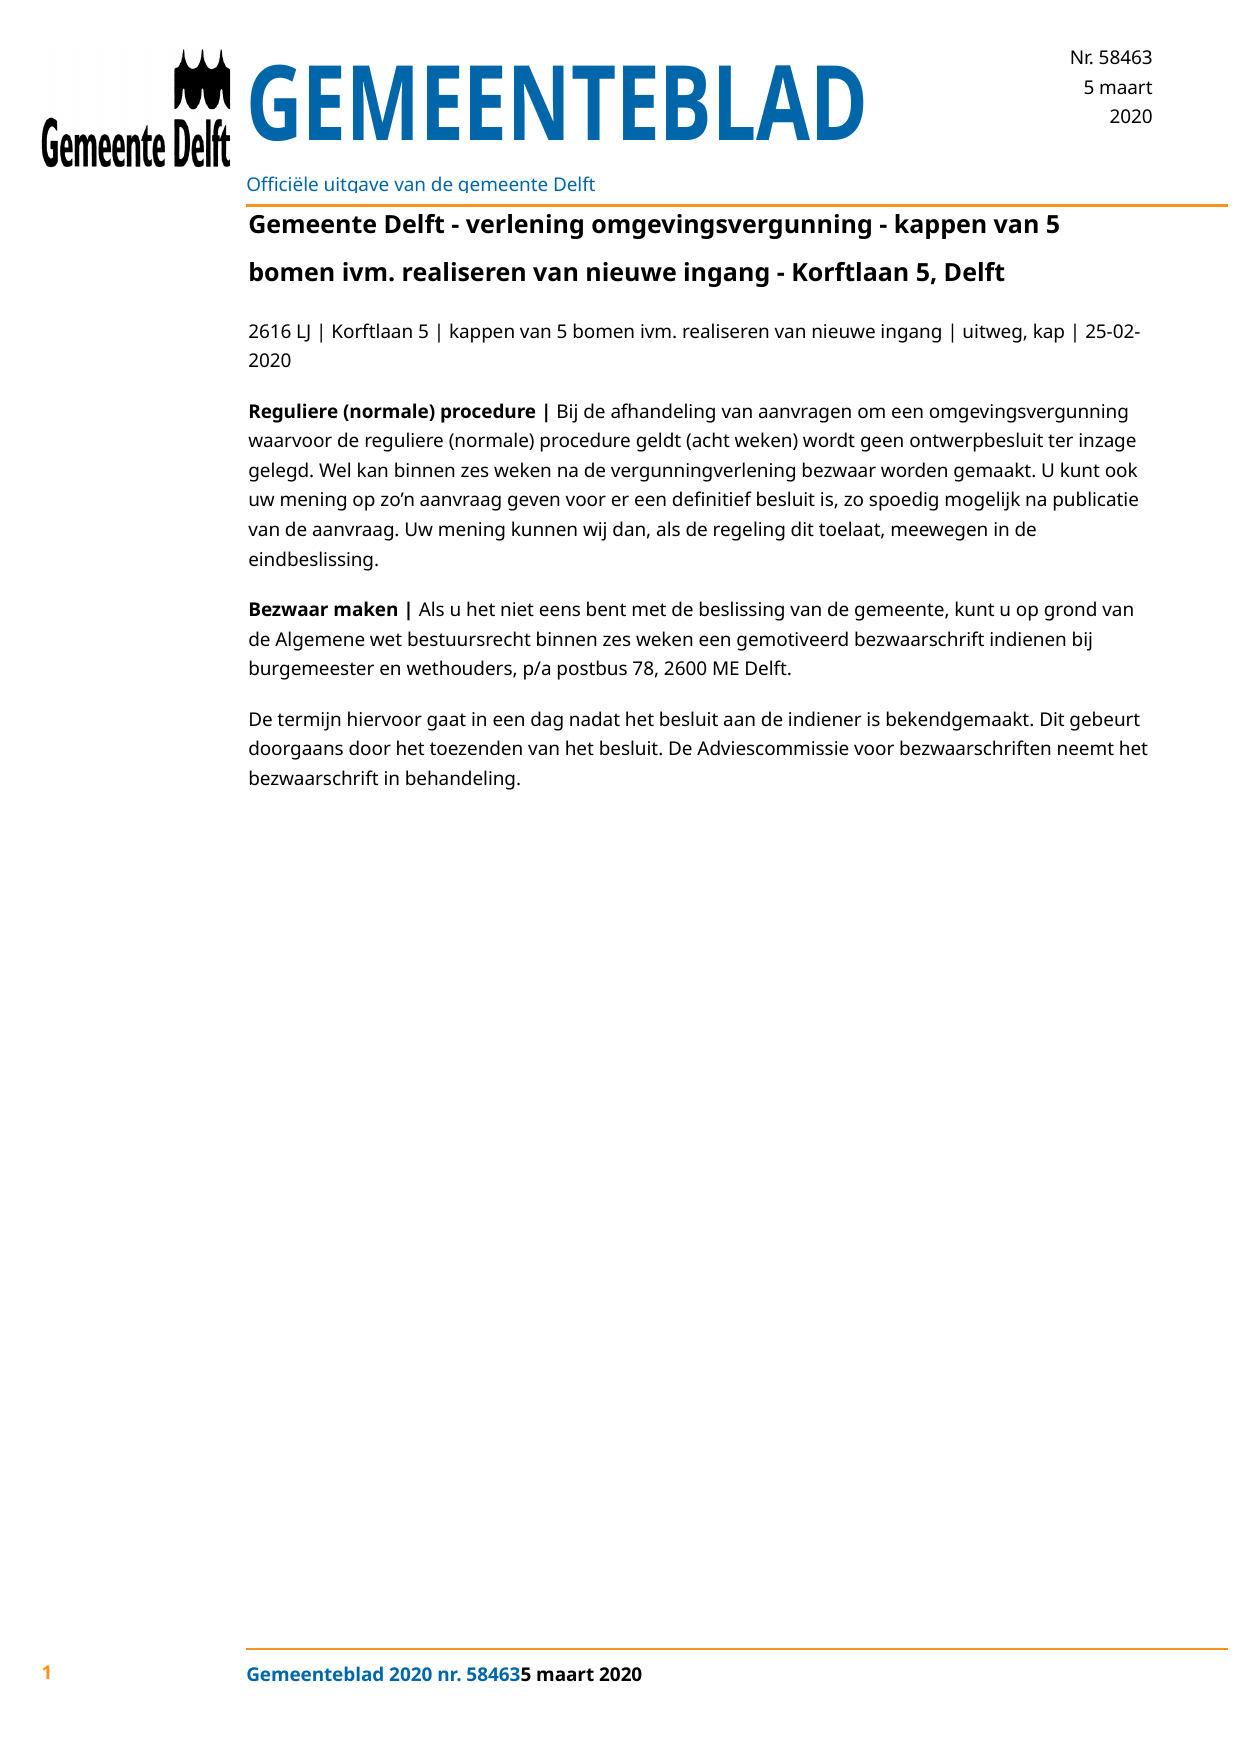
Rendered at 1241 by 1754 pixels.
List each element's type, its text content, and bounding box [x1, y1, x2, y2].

text 2616 LJ | Korftlaan 5 | kappen van 5 bomen ivm. realiseren van nieuwe ingang | uitweg, kap | 25-02-2020 [248, 318, 1152, 373]
text Gemeente Delft - verlening omgevingsvergunning - kappen van 5 bomen ivm. realiseren van nieuwe ingang - Korftlaan 5, Delft [248, 207, 1152, 288]
picture [41, 47, 231, 172]
text Bezwaar maken | Als u het niet eens bent met de beslissing van de gemeente, kunt u op grond van de Algemene wet bestuursrecht binnen zes weken een gemotiveerd bezwaarschrift indienen bij burgemeester en wethouders, p/a postbus 78, 2600 ME Delft. [248, 596, 1152, 681]
text De termijn hiervoor gaat in een dag nadat het besluit aan de indiener is bekendgemaakt. Dit gebeurt doorgaans door het toezenden van het besluit. De Adviescommissie voor bezwaarschriften neemt het bezwaarschrift in behandeling. [248, 706, 1152, 791]
text Reguliere (normale) procedure | Bij de afhandeling van aanvragen om een omgevingsvergunning waarvoor de reguliere (normale) procedure geldt (acht weken) wordt geen ontwerpbesluit ter inzage gelegd. Wel kan binnen zes weken na de vergunningverlening bezwaar worden gemaakt. U kunt ook uw mening op zo’n aanvraag geven voor er een definitief besluit is, zo spoedig mogelijk na publicatie van de aanvraag. Uw mening kunnen wij dan, als de regeling dit toelaat, meewegen in de eindbeslissing. [248, 398, 1152, 572]
